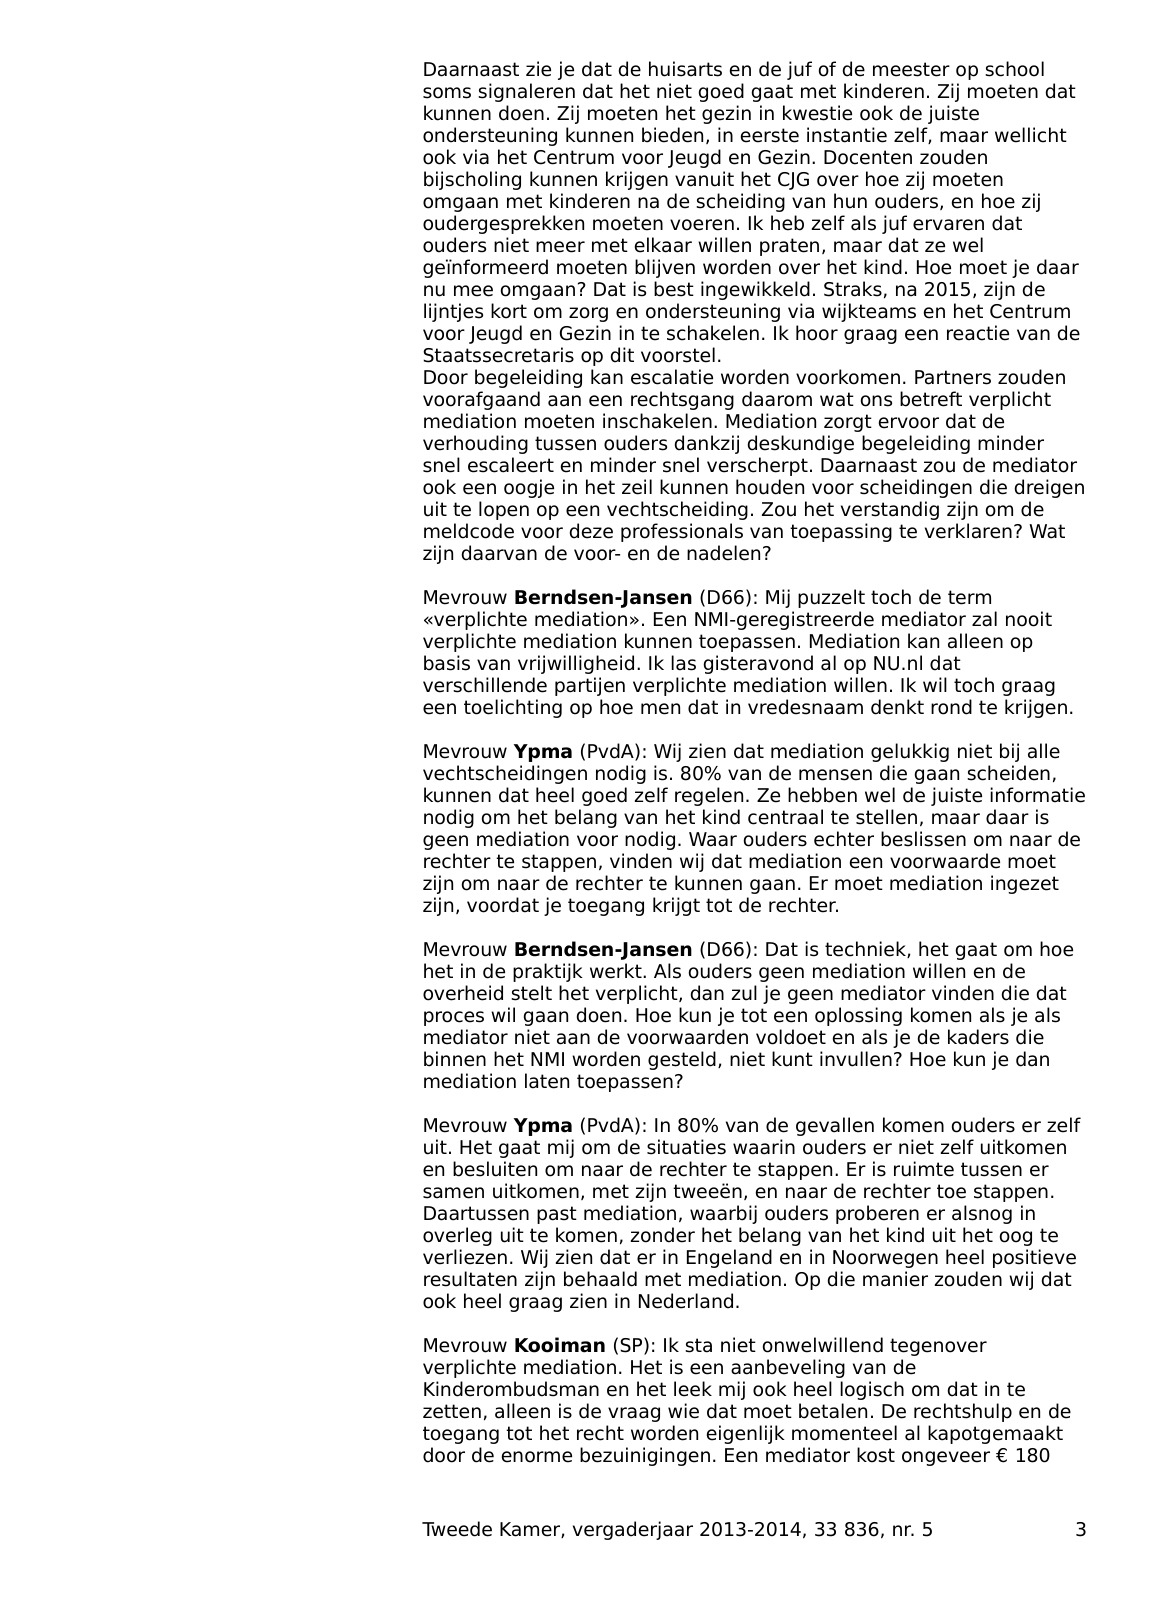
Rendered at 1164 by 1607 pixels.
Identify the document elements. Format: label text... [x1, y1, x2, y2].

text Mevrouw Berndsen-Jansen (D66): Dat is techniek, het gaat om hoe het in de praktijk werkt. Als ouders geen mediation willen en de overheid stelt het verplicht, dan zul je geen mediator vinden die dat proces wil gaan doen. Hoe kun je tot een oplossing komen als je als mediator niet aan de voorwaarden voldoet en als je de kaders die binnen het NMI worden gesteld, niet kunt invullen? Hoe kun je dan mediation laten toepassen? [422, 939, 1087, 1093]
text Door begeleiding kan escalatie worden voorkomen. Partners zouden voorafgaand aan een rechtsgang daarom wat ons betreft verplicht mediation moeten inschakelen. Mediation zorgt ervoor dat de verhouding tussen ouders dankzij deskundige begeleiding minder snel escaleert en minder snel verscherpt. Daarnaast zou de mediator ook een oogje in het zeil kunnen houden voor scheidingen die dreigen uit te lopen op een vechtscheiding. Zou het verstandig zijn om de meldcode voor deze professionals van toepassing te verklaren? Wat zijn daarvan de voor- en de nadelen? [422, 367, 1087, 564]
text Mevrouw Berndsen-Jansen (D66): Mij puzzelt toch de term «verplichte mediation». Een NMI-geregistreerde mediator zal nooit verplichte mediation kunnen toepassen. Mediation kan alleen op basis van vrijwilligheid. Ik las gisteravond al op NU.nl dat verschillende partijen verplichte mediation willen. Ik wil toch graag een toelichting op hoe men dat in vredesnaam denkt rond te krijgen. [422, 587, 1087, 719]
text Mevrouw Ypma (PvdA): In 80% van de gevallen komen ouders er zelf uit. Het gaat mij om de situaties waarin ouders er niet zelf uitkomen en besluiten om naar de rechter te stappen. Er is ruimte tussen er samen uitkomen, met zijn tweeën, en naar de rechter toe stappen. Daartussen past mediation, waarbij ouders proberen er alsnog in overleg uit te komen, zonder het belang van het kind uit het oog te verliezen. Wij zien dat er in Engeland en in Noorwegen heel positieve resultaten zijn behaald met mediation. Op die manier zouden wij dat ook heel graag zien in Nederland. [422, 1115, 1087, 1313]
text Daarnaast zie je dat de huisarts en de juf of de meester op school soms signaleren dat het niet goed gaat met kinderen. Zij moeten dat kunnen doen. Zij moeten het gezin in kwestie ook de juiste ondersteuning kunnen bieden, in eerste instantie zelf, maar wellicht ook via het Centrum voor Jeugd en Gezin. Docenten zouden bijscholing kunnen krijgen vanuit het CJG over hoe zij moeten omgaan met kinderen na de scheiding van hun ouders, en hoe zij oudergesprekken moeten voeren. Ik heb zelf als juf ervaren dat ouders niet meer met elkaar willen praten, maar dat ze wel geïnformeerd moeten blijven worden over het kind. Hoe moet je daar nu mee omgaan? Dat is best ingewikkeld. Straks, na 2015, zijn de lijntjes kort om zorg en ondersteuning via wijkteams en het Centrum voor Jeugd en Gezin in te schakelen. Ik hoor graag een reactie van de Staatssecretaris op dit voorstel. [422, 59, 1087, 367]
text Mevrouw Kooiman (SP): Ik sta niet onwelwillend tegenover verplichte mediation. Het is een aanbeveling van de Kinderombudsman en het leek mij ook heel logisch om dat in te zetten, alleen is de vraag wie dat moet betalen. De rechtshulp en de toegang tot het recht worden eigenlijk momenteel al kapotgemaakt door de enorme bezuinigingen. Een mediator kost ongeveer € 180 [422, 1335, 1087, 1467]
text Mevrouw Ypma (PvdA): Wij zien dat mediation gelukkig niet bij alle vechtscheidingen nodig is. 80% van de mensen die gaan scheiden, kunnen dat heel goed zelf regelen. Ze hebben wel de juiste informatie nodig om het belang van het kind centraal te stellen, maar daar is geen mediation voor nodig. Waar ouders echter beslissen om naar de rechter te stappen, vinden wij dat mediation een voorwaarde moet zijn om naar de rechter te kunnen gaan. Er moet mediation ingezet zijn, voordat je toegang krijgt tot de rechter. [422, 741, 1087, 917]
